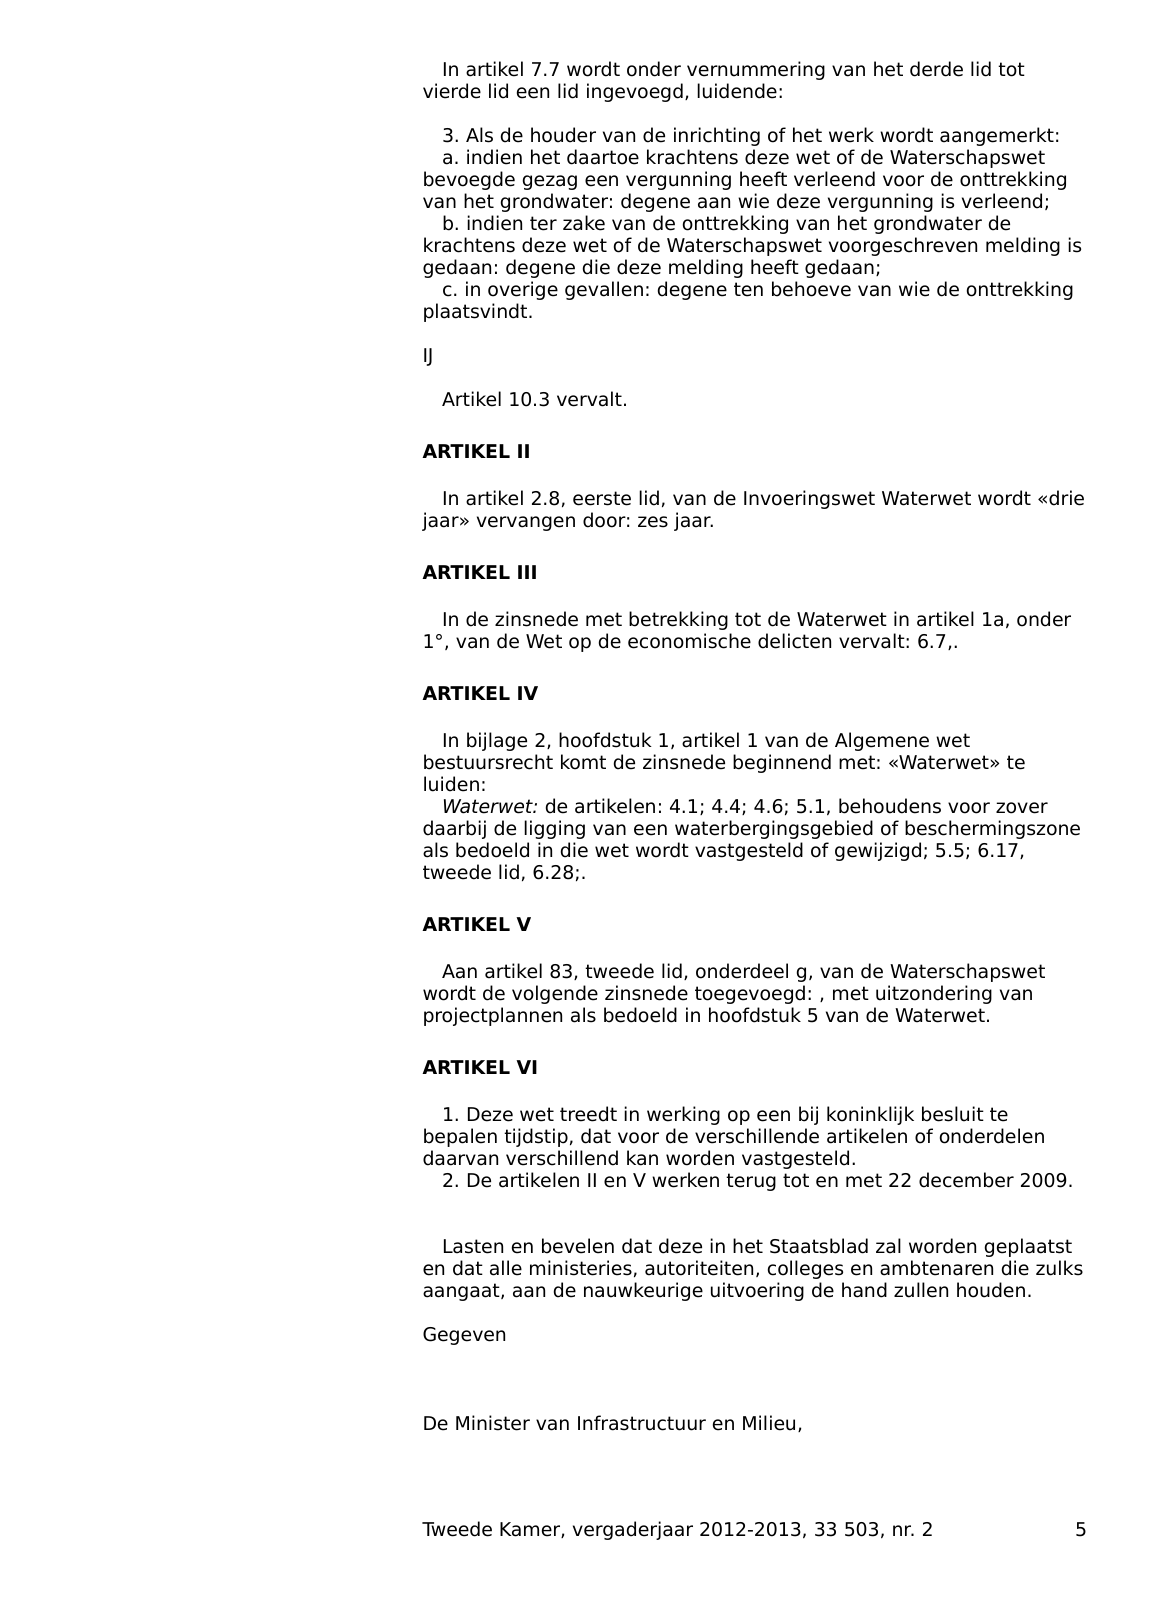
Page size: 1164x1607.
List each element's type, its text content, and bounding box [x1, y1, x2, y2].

subtitle ARTIKEL II [422, 441, 1087, 463]
text Artikel 10.3 vervalt. [422, 389, 1087, 411]
text 3. Als de houder van de inrichting of het werk wordt aangemerkt: [422, 125, 1087, 147]
subtitle ARTIKEL VI [422, 1057, 1087, 1079]
text Aan artikel 83, tweede lid, onderdeel g, van de Waterschapswet wordt de volgende zinsnede toegevoegd: , met uitzondering van projectplannen als bedoeld in hoofdstuk 5 van de Waterwet. [422, 961, 1087, 1027]
text 1. Deze wet treedt in werking op een bij koninklijk besluit te bepalen tijdstip, dat voor de verschillende artikelen of onderdelen daarvan verschillend kan worden vastgesteld. [422, 1104, 1087, 1170]
text Waterwet: de artikelen: 4.1; 4.4; 4.6; 5.1, behoudens voor zover daarbij de ligging van een waterbergingsgebied of beschermingszone als bedoeld in die wet wordt vastgesteld of gewijzigd; 5.5; 6.17, tweede lid, 6.28;. [422, 796, 1087, 884]
text In artikel 2.8, eerste lid, van de Invoeringswet Waterwet wordt «drie jaar» vervangen door: zes jaar. [422, 488, 1087, 532]
subtitle ARTIKEL IV [422, 683, 1087, 705]
text De Minister van Infrastructuur en Milieu, [422, 1413, 1087, 1435]
text 2. De artikelen II en V werken terug tot en met 22 december 2009. [422, 1170, 1087, 1192]
text In artikel 7.7 wordt onder vernummering van het derde lid tot vierde lid een lid ingevoegd, luidende: [422, 59, 1087, 103]
text IJ [422, 345, 1087, 367]
text Gegeven [422, 1324, 1087, 1346]
text b. indien ter zake van de onttrekking van het grondwater de krachtens deze wet of de Waterschapswet voorgeschreven melding is gedaan: degene die deze melding heeft gedaan; [422, 213, 1087, 279]
subtitle ARTIKEL III [422, 562, 1087, 584]
text a. indien het daartoe krachtens deze wet of de Waterschapswet bevoegde gezag een vergunning heeft verleend voor de onttrekking van het grondwater: degene aan wie deze vergunning is verleend; [422, 147, 1087, 213]
text Lasten en bevelen dat deze in het Staatsblad zal worden geplaatst en dat alle ministeries, autoriteiten, colleges en ambtenaren die zulks aangaat, aan de nauwkeurige uitvoering de hand zullen houden. [422, 1236, 1087, 1302]
text In bijlage 2, hoofdstuk 1, artikel 1 van de Algemene wet bestuursrecht komt de zinsnede beginnend met: «Waterwet» te luiden: [422, 730, 1087, 796]
text c. in overige gevallen: degene ten behoeve van wie de onttrekking plaatsvindt. [422, 279, 1087, 323]
subtitle ARTIKEL V [422, 914, 1087, 936]
text In de zinsnede met betrekking tot de Waterwet in artikel 1a, onder 1°, van de Wet op de economische delicten vervalt: 6.7,. [422, 609, 1087, 653]
